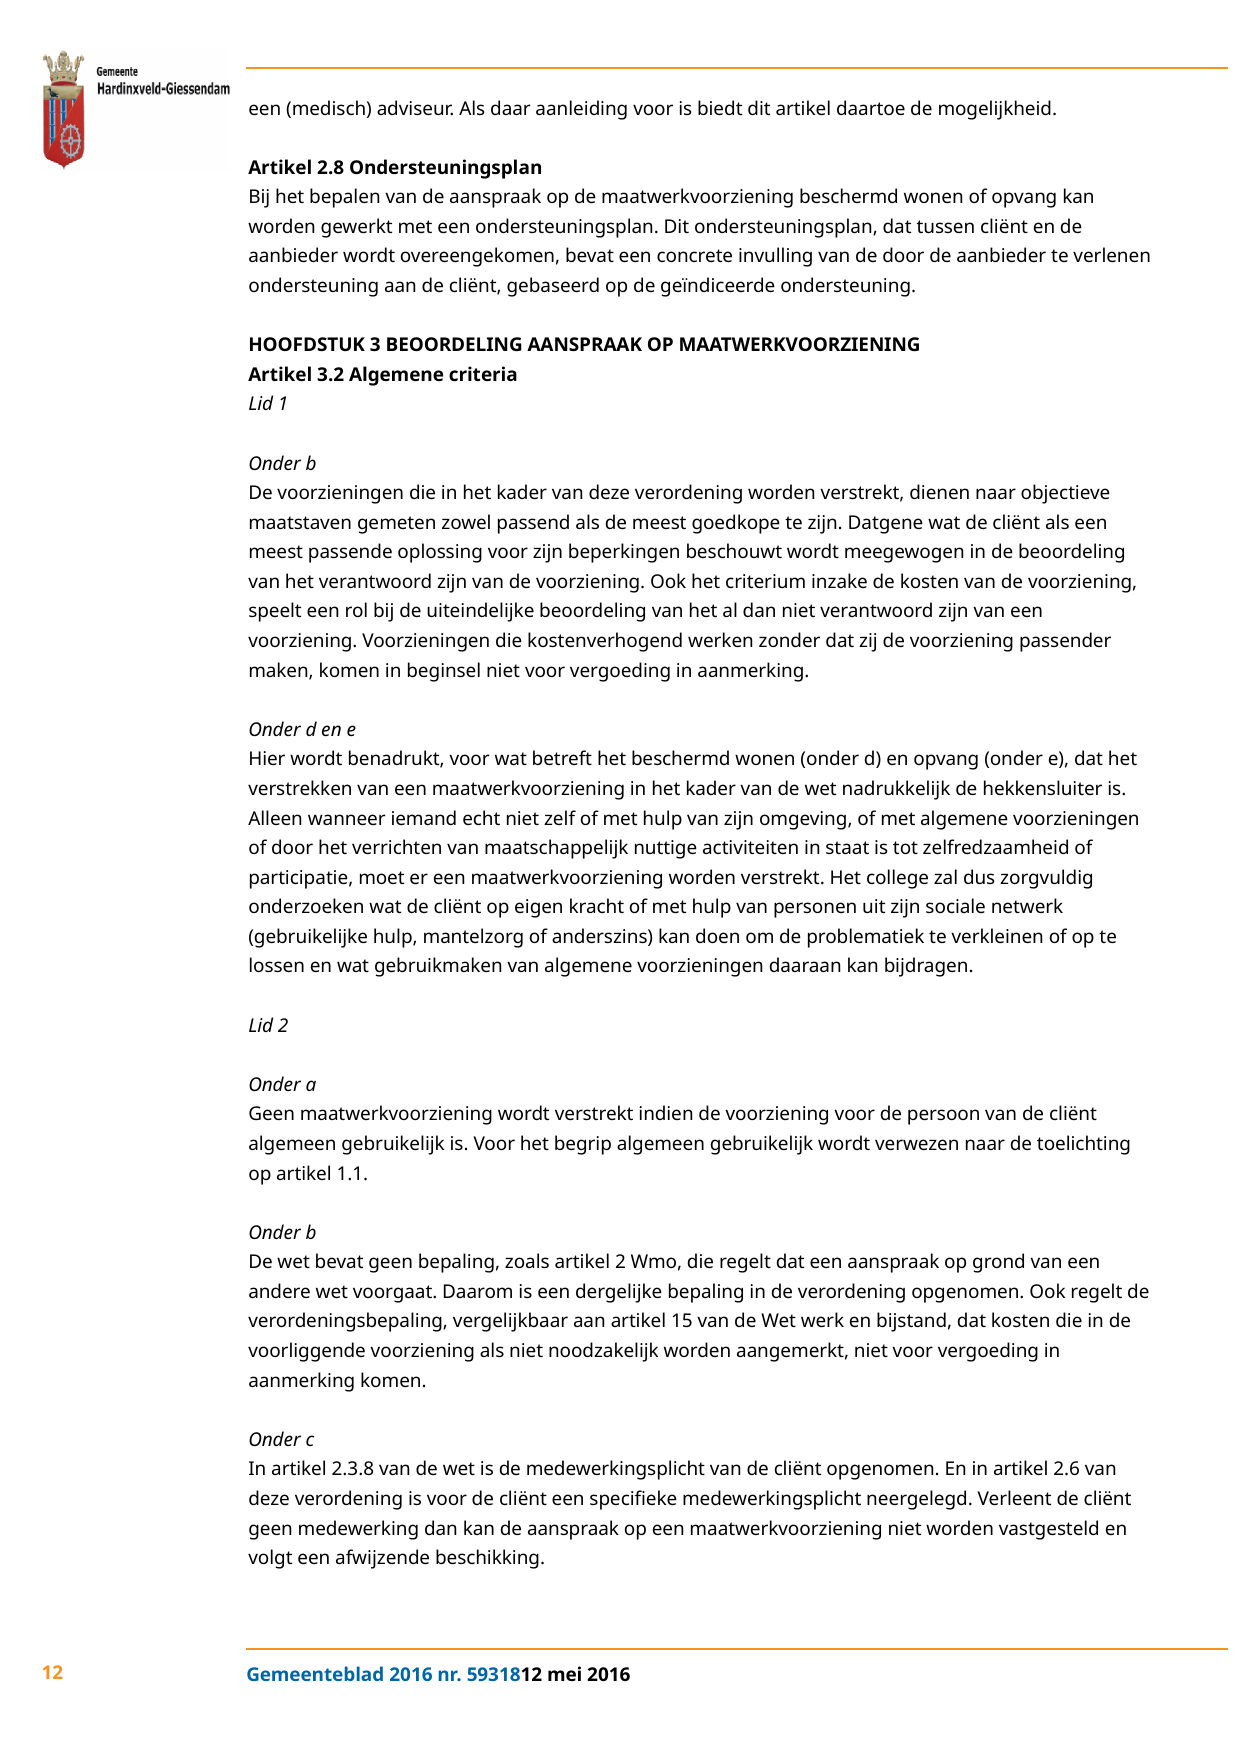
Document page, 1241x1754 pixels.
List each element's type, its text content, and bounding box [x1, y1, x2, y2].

text Onder b [248, 450, 1152, 476]
text Lid 1 [248, 391, 1152, 416]
text Onder a [248, 1071, 1152, 1097]
text Bij het bepalen van de aanspraak op de maatwerkvoorziening beschermd wonen of opvang kan worden gewerkt met een ondersteuningsplan. Dit ondersteuningsplan, dat tussen cliënt en de aanbieder wordt overeengekomen, bevat een concrete invulling van de door de aanbieder te verlenen ondersteuning aan de cliënt, gebaseerd op de geïndiceerde ondersteuning. [248, 183, 1152, 298]
text De voorzieningen die in het kader van deze verordening worden verstrekt, dienen naar objectieve maatstaven gemeten zowel passend als de meest goedkope te zijn. Datgene wat de cliënt als een meest passende oplossing voor zijn beperkingen beschouwt wordt meegewogen in de beoordeling van het verantwoord zijn van de voorziening. Ook het criterium inzake de kosten van de voorziening, speelt een rol bij de uiteindelijke beoordeling van het al dan niet verantwoord zijn van een voorziening. Voorzieningen die kostenverhogend werken zonder dat zij de voorziening passender maken, komen in beginsel niet voor vergoeding in aanmerking. [248, 479, 1152, 683]
text Onder b [248, 1219, 1152, 1245]
text Lid 2 [248, 1012, 1152, 1038]
text Hier wordt benadrukt, voor wat betreft het beschermd wonen (onder d) en opvang (onder e), dat het verstrekken van een maatwerkvoorziening in het kader van de wet nadrukkelijk de hekkensluiter is. Alleen wanneer iemand echt niet zelf of met hulp van zijn omgeving, of met algemene voorzieningen of door het verrichten van maatschappelijk nuttige activiteiten in staat is tot zelfredzaamheid of participatie, moet er een maatwerkvoorziening worden verstrekt. Het college zal dus zorgvuldig onderzoeken wat de cliënt op eigen kracht of met hulp van personen uit zijn sociale netwerk (gebruikelijke hulp, mantelzorg of anderszins) kan doen om de problematiek te verkleinen of op te lossen en wat gebruikmaken van algemene voorzieningen daaraan kan bijdragen. [248, 746, 1152, 978]
text In artikel 2.3.8 van de wet is de medewerkingsplicht van de cliënt opgenomen. En in artikel 2.6 van deze verordening is voor de cliënt een specifieke medewerkingsplicht neergelegd. Verleent de cliënt geen medewerking dan kan de aanspraak op een maatwerkvoorziening niet worden vastgesteld en volgt een afwijzende beschikking. [248, 1456, 1152, 1570]
text Artikel 3.2 Algemene criteria [248, 361, 1152, 387]
text Geen maatwerkvoorziening wordt verstrekt indien de voorziening voor de persoon van de cliënt algemeen gebruikelijk is. Voor het begrip algemeen gebruikelijk wordt verwezen naar de toelichting op artikel 1.1. [248, 1101, 1152, 1186]
picture [41, 47, 231, 172]
text Artikel 2.8 Ondersteuningsplan [248, 154, 1152, 180]
text Onder c [248, 1426, 1152, 1452]
text een (medisch) adviseur. Als daar aanleiding voor is biedt dit artikel daartoe de mogelijkheid. [248, 95, 1152, 121]
text Onder d en e [248, 716, 1152, 742]
text De wet bevat geen bepaling, zoals artikel 2 Wmo, die regelt dat een aanspraak op grond van een andere wet voorgaat. Daarom is een dergelijke bepaling in de verordening opgenomen. Ook regelt de verordeningsbepaling, vergelijkbaar aan artikel 15 van de Wet werk en bijstand, dat kosten die in de voorliggende voorziening als niet noodzakelijk worden aangemerkt, niet voor vergoeding in aanmerking komen. [248, 1248, 1152, 1393]
text HOOFDSTUK 3 BEOORDELING AANSPRAAK OP MAATWERKVOORZIENING [248, 331, 1152, 357]
